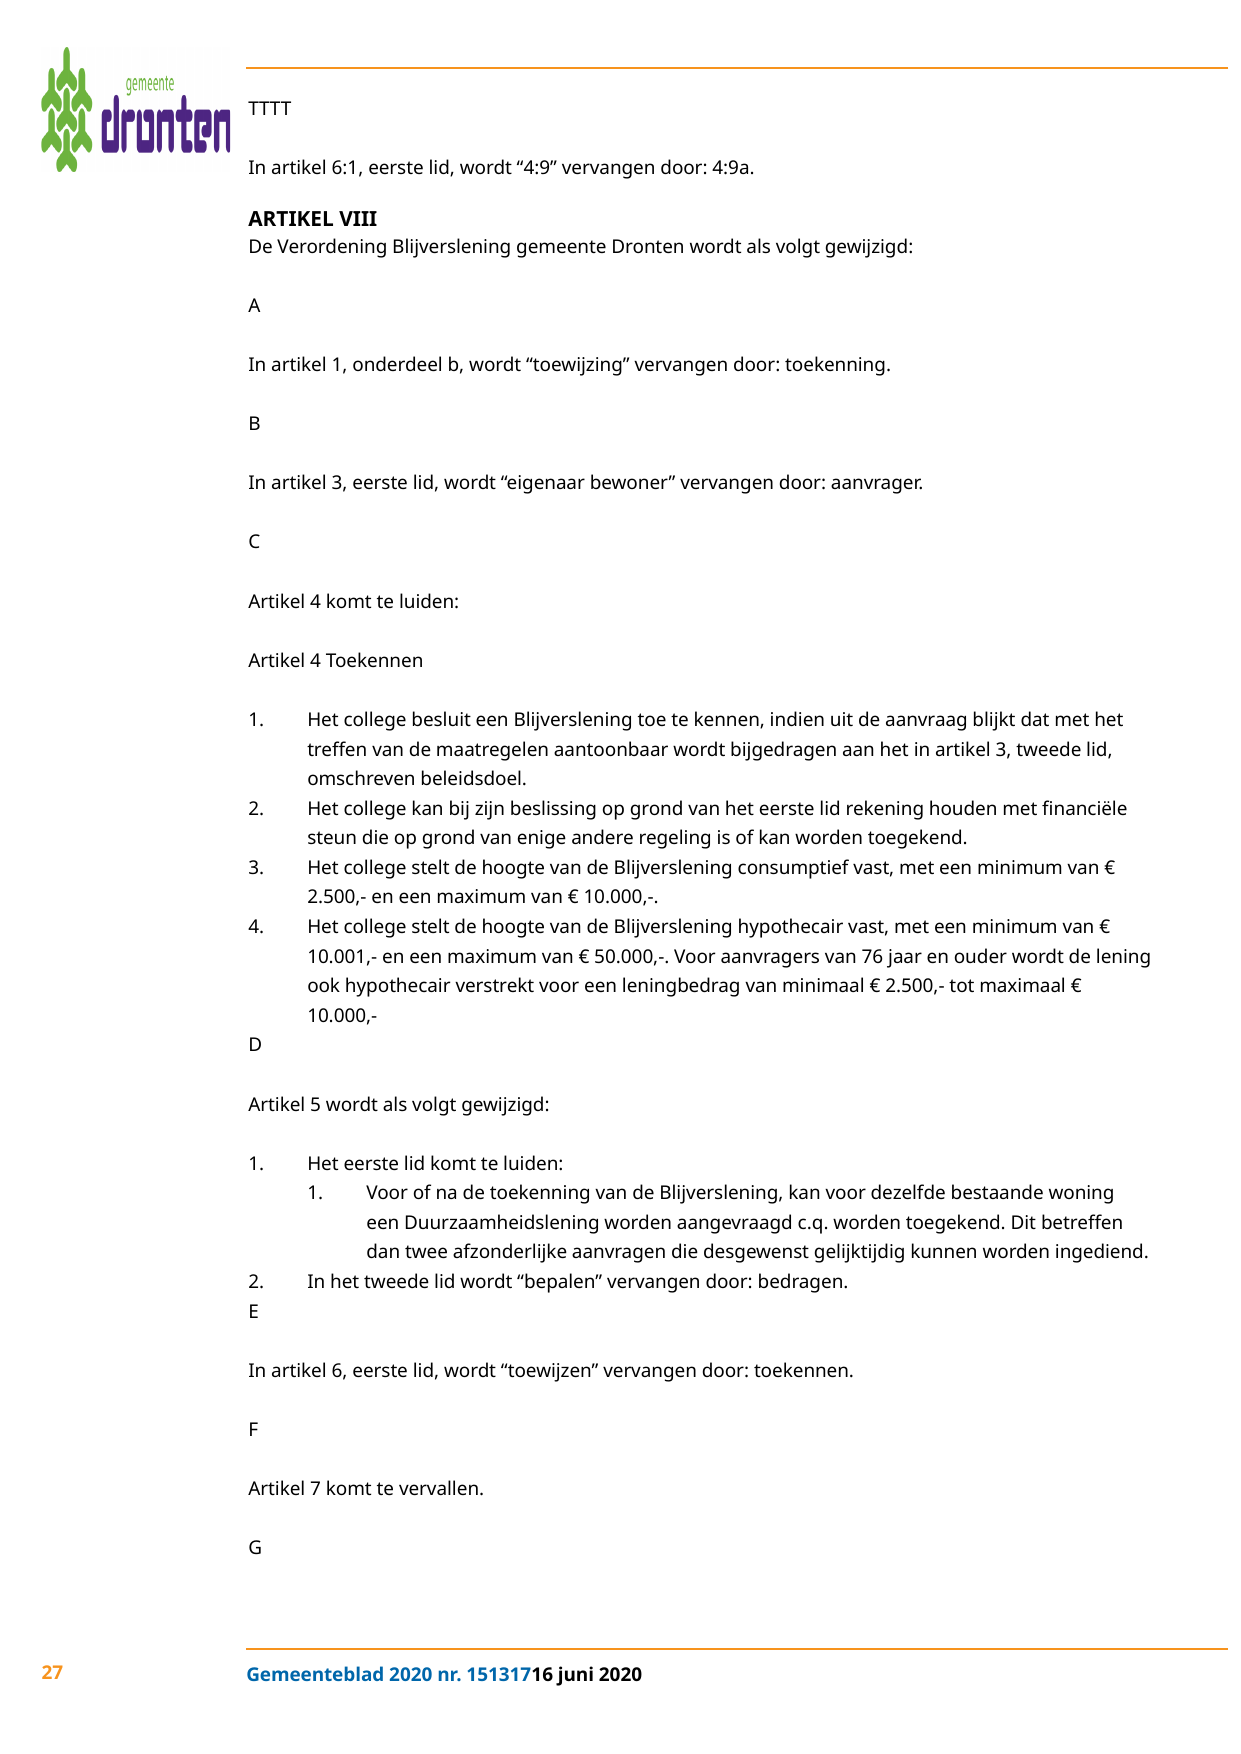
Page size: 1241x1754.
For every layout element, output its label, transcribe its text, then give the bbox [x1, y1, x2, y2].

text F [248, 1416, 1152, 1442]
list Het college stelt de hoogte van de Blijverslening consumptief vast, met een minimum van € 2.500,- en een maximum van € 10.000,-. [248, 854, 1152, 909]
list Het college besluit een Blijverslening toe te kennen, indien uit de aanvraag blijkt dat met het treffen van de maatregelen aantoonbaar wordt bijgedragen aan het in artikel 3, tweede lid, omschreven beleidsdoel. [248, 706, 1152, 791]
text TTTT [248, 95, 1152, 121]
list Voor of na de toekenning van de Blijverslening, kan voor dezelfde bestaande woning een Duurzaamheidslening worden aangevraagd c.q. worden toegekend. Dit betreffen dan twee afzonderlijke aanvragen die desgewenst gelijktijdig kunnen worden ingediend. [307, 1179, 1152, 1264]
text B [248, 410, 1152, 436]
text E [248, 1298, 1152, 1323]
text In artikel 6, eerste lid, wordt “toewijzen” vervangen door: toekennen. [248, 1357, 1152, 1383]
list In het tweede lid wordt “bepalen” vervangen door: bedragen. [248, 1268, 1152, 1294]
text Artikel 5 wordt als volgt gewijzigd: [248, 1091, 1152, 1116]
text C [248, 529, 1152, 554]
text G [248, 1534, 1152, 1560]
text In artikel 6:1, eerste lid, wordt “4:9” vervangen door: 4:9a. [248, 154, 1152, 180]
text In artikel 1, onderdeel b, wordt “toewijzing” vervangen door: toekenning. [248, 351, 1152, 377]
text ARTIKEL VIII [248, 204, 1152, 233]
list Het college stelt de hoogte van de Blijverslening hypothecair vast, met een minimum van € 10.001,- en een maximum van € 50.000,-. Voor aanvragers van 76 jaar en ouder wordt de lening ook hypothecair verstrekt voor een leningbedrag van minimaal € 2.500,- tot maximaal € 10.000,- [248, 913, 1152, 1028]
text A [248, 292, 1152, 318]
text D [248, 1032, 1152, 1057]
picture [41, 47, 231, 172]
text In artikel 3, eerste lid, wordt “eigenaar bewoner” vervangen door: aanvrager. [248, 469, 1152, 495]
text Artikel 7 komt te vervallen. [248, 1475, 1152, 1501]
text Artikel 4 Toekennen [248, 647, 1152, 673]
list Het college kan bij zijn beslissing op grond van het eerste lid rekening houden met financiële steun die op grond van enige andere regeling is of kan worden toegekend. [248, 795, 1152, 850]
list Het eerste lid komt te luiden: [248, 1150, 1152, 1176]
text Artikel 4 komt te luiden: [248, 588, 1152, 613]
text De Verordening Blijverslening gemeente Dronten wordt als volgt gewijzigd: [248, 233, 1152, 258]
